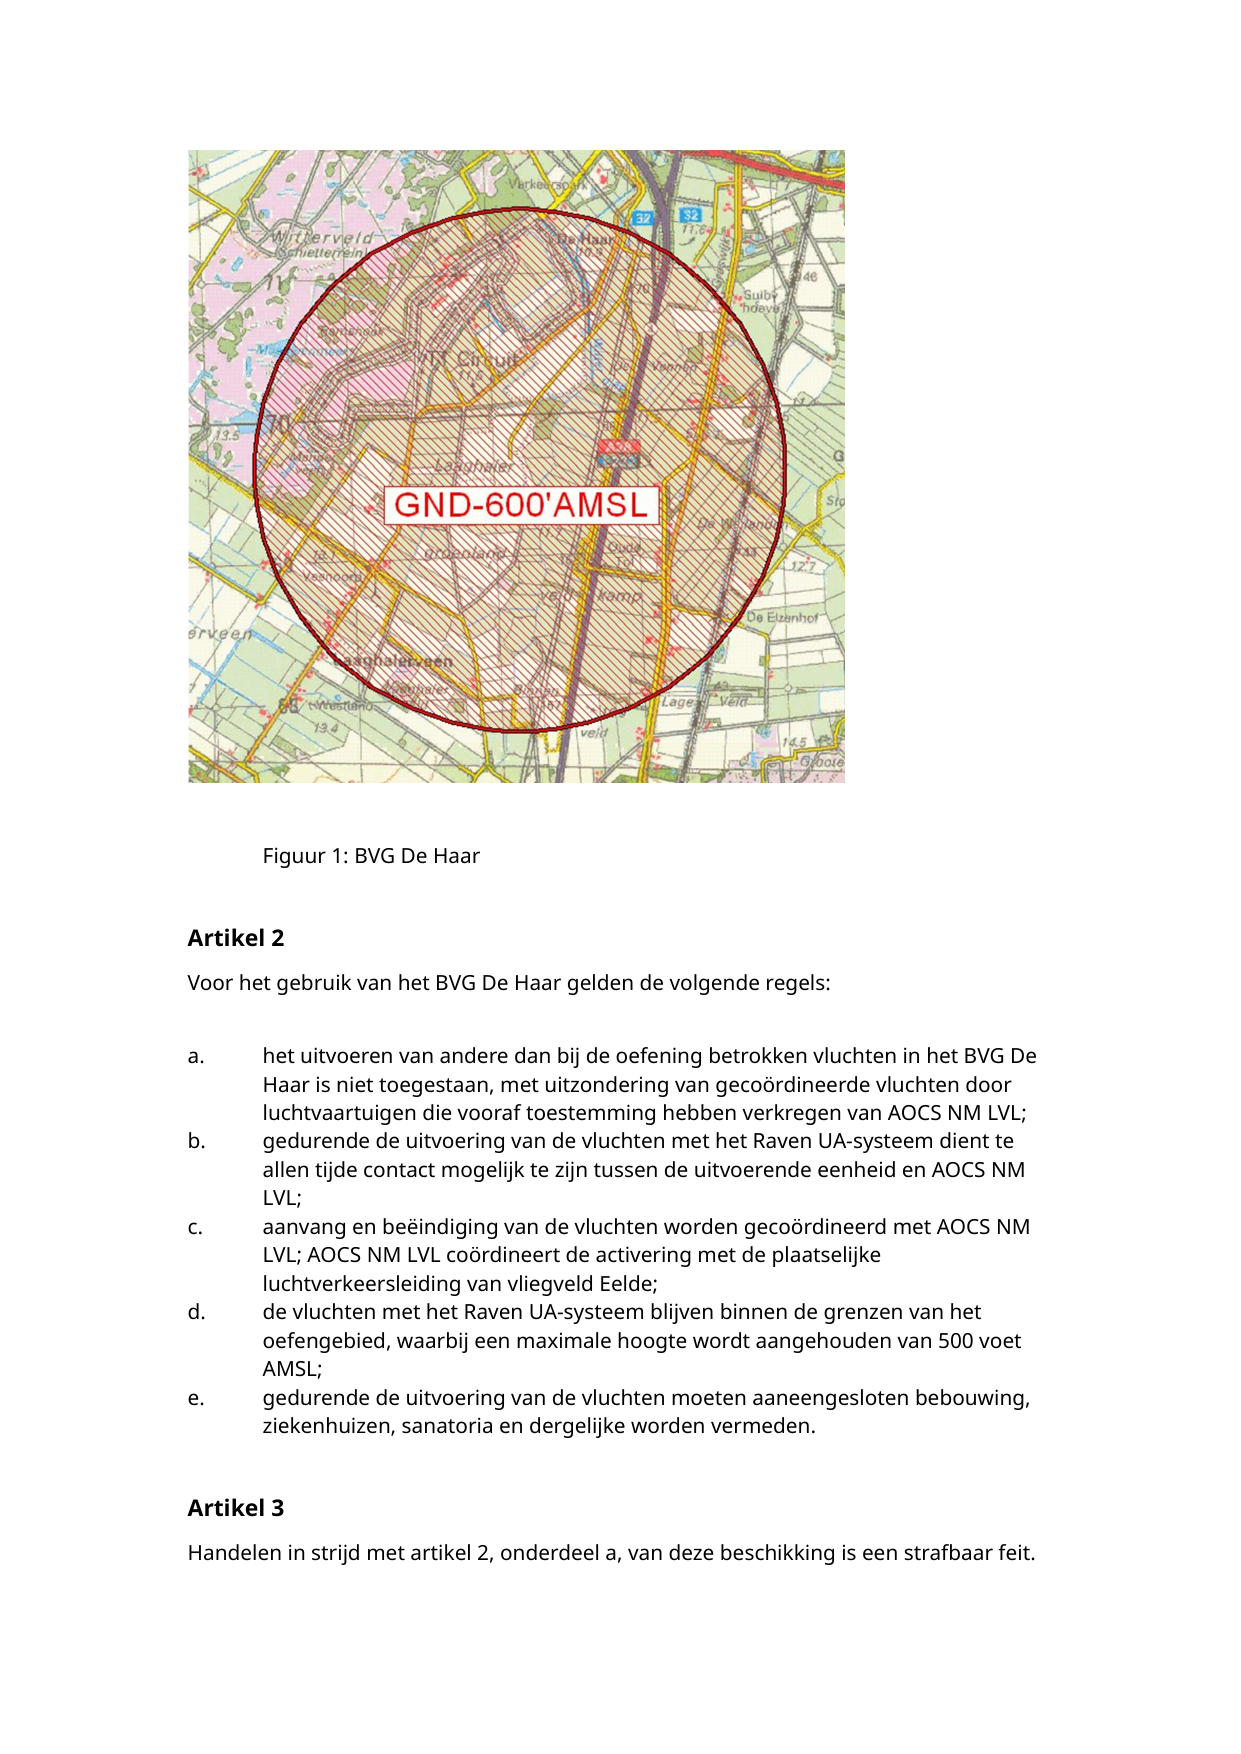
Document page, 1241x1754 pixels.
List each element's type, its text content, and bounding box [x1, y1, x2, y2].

list de vluchten met het Raven UA-systeem blijven binnen de grenzen van het oefengebied, waarbij een maximale hoogte wordt aangehouden van 500 voet AMSL; [187, 1297, 1053, 1383]
list gedurende de uitvoering van de vluchten moeten aaneengesloten bebouwing, ziekenhuizen, sanatoria en dergelijke worden vermeden. [187, 1383, 1053, 1439]
list Figuur 1: BVG De Haar [187, 841, 1053, 869]
text Voor het gebruik van het BVG De Haar gelden de volgende regels: [187, 968, 1053, 996]
subtitle Artikel 2 [187, 922, 1053, 953]
list gedurende de uitvoering van de vluchten met het Raven UA-systeem dient te allen tijde contact mogelijk te zijn tussen de uitvoerende eenheid en AOCS NM LVL; [187, 1127, 1053, 1212]
picture [187, 150, 845, 783]
list het uitvoeren van andere dan bij de oefening betrokken vluchten in het BVG De Haar is niet toegestaan, met uitzondering van gecoördineerde vluchten door luchtvaartuigen die vooraf toestemming hebben verkregen van AOCS NM LVL; [187, 1041, 1053, 1127]
list aanvang en beëindiging van de vluchten worden gecoördineerd met AOCS NM LVL; AOCS NM LVL coördineert de activering met de plaatselijke luchtverkeersleiding van vliegveld Eelde; [187, 1212, 1053, 1297]
text Handelen in strijd met artikel 2, onderdeel a, van deze beschikking is een strafbaar feit. [187, 1538, 1053, 1567]
subtitle Artikel 3 [187, 1492, 1053, 1523]
